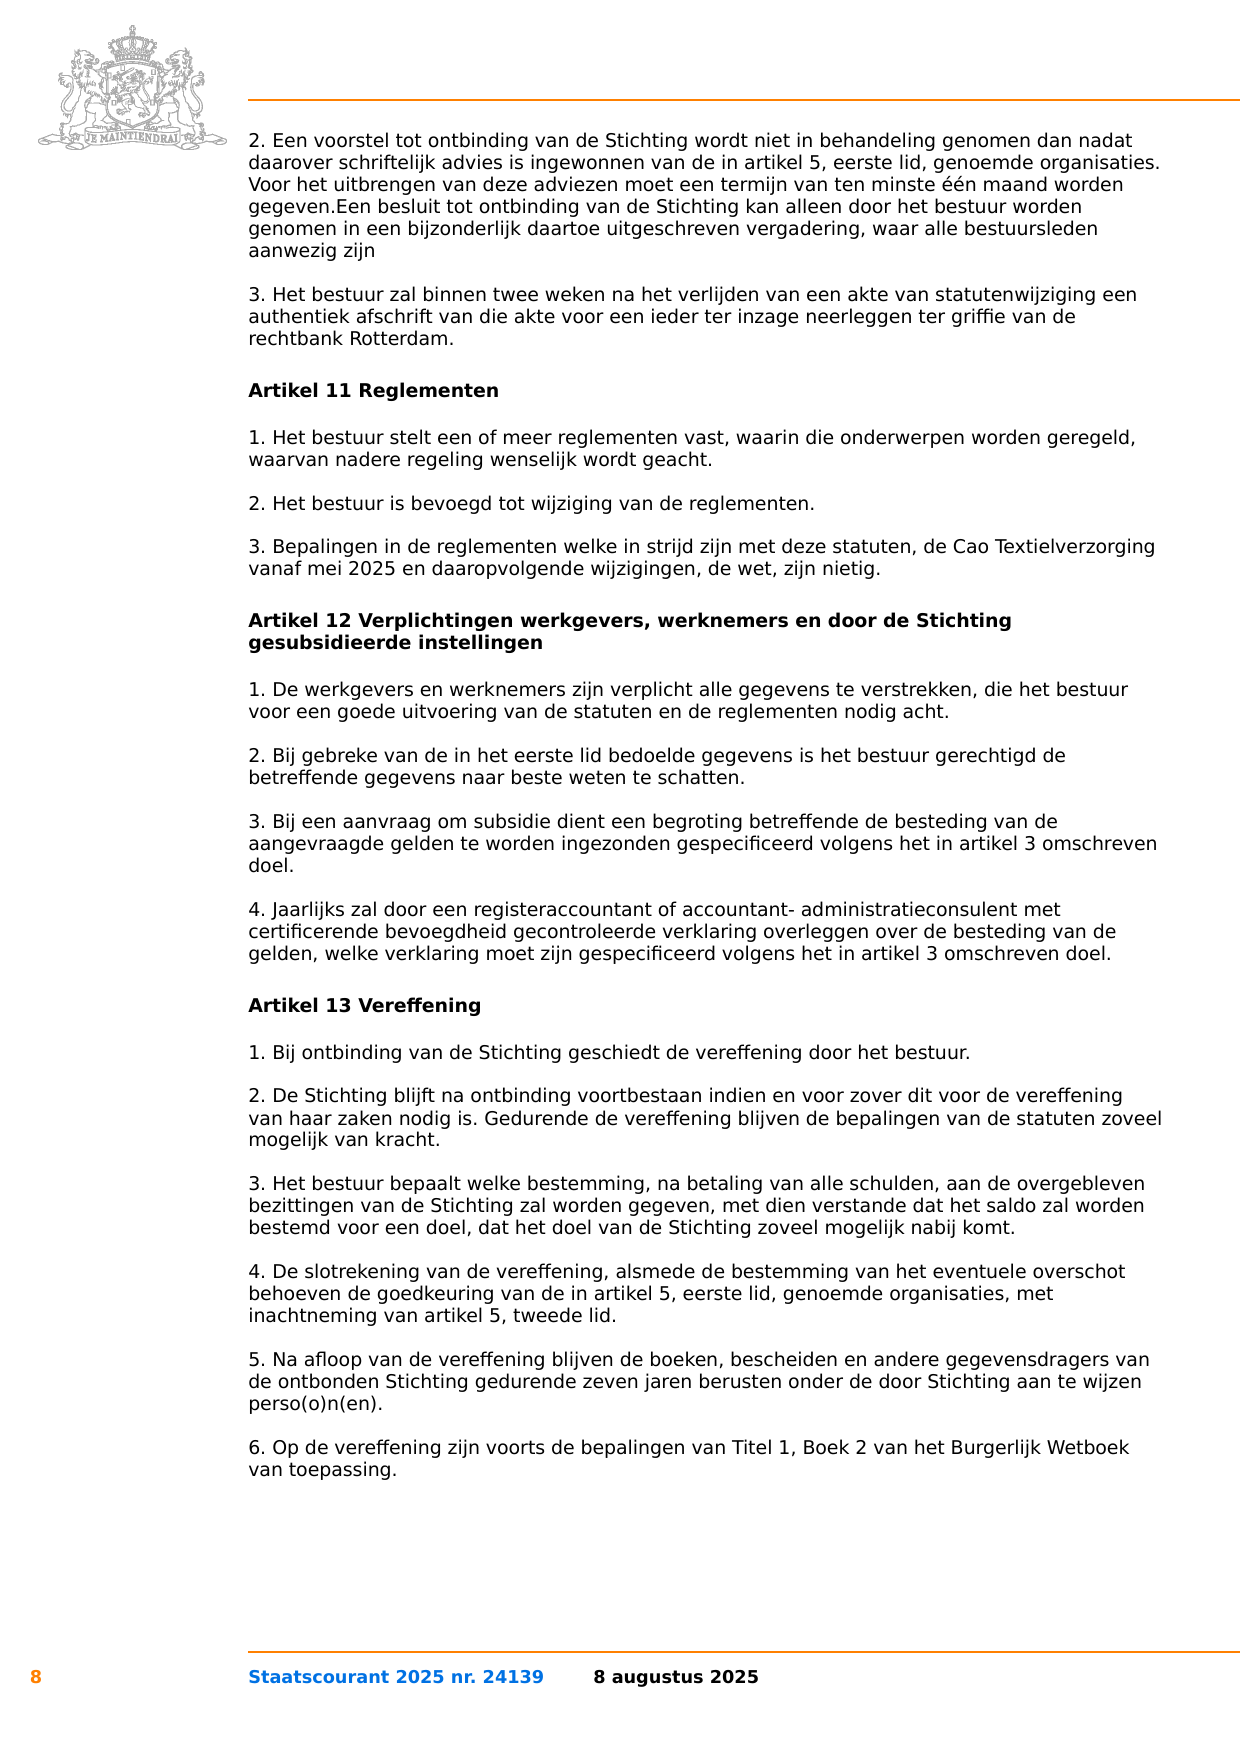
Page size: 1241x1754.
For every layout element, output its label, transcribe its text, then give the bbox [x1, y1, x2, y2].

text 3. Het bestuur bepaalt welke bestemming, na betaling van alle schulden, aan de overgebleven bezittingen van de Stichting zal worden gegeven, met dien verstande dat het saldo zal worden bestemd voor een doel, dat het doel van de Stichting zoveel mogelijk nabij komt. [248, 1173, 1163, 1239]
text 2. Het bestuur is bevoegd tot wijziging van de reglementen. [248, 492, 1163, 514]
subtitle Artikel 12 Verplichtingen werkgevers, werknemers en door de Stichting gesubsidieerde instellingen [248, 610, 1163, 654]
text 6. Op de vereffening zijn voorts de bepalingen van Titel 1, Boek 2 van het Burgerlijk Wetboek van toepassing. [248, 1437, 1163, 1481]
text 2. Een voorstel tot ontbinding van de Stichting wordt niet in behandeling genomen dan nadat daarover schriftelijk advies is ingewonnen van de in artikel 5, eerste lid, genoemde organisaties. Voor het uitbrengen van deze adviezen moet een termijn van ten minste één maand worden gegeven.Een besluit tot ontbinding van de Stichting kan alleen door het bestuur worden genomen in een bijzonderlijk daartoe uitgeschreven vergadering, waar alle bestuursleden aanwezig zijn [248, 130, 1163, 262]
text 5. Na afloop van de vereffening blijven de boeken, bescheiden en andere gegevensdragers van de ontbonden Stichting gedurende zeven jaren berusten onder de door Stichting aan te wijzen perso(o)n(en). [248, 1349, 1163, 1415]
text 3. Bepalingen in de reglementen welke in strijd zijn met deze statuten, de Cao Textielverzorging vanaf mei 2025 en daaropvolgende wijzigingen, de wet, zijn nietig. [248, 536, 1163, 580]
text 2. Bij gebreke van de in het eerste lid bedoelde gegevens is het bestuur gerechtigd de betreffende gegevens naar beste weten te schatten. [248, 745, 1163, 789]
text 1. Bij ontbinding van de Stichting geschiedt de vereffening door het bestuur. [248, 1042, 1163, 1063]
text 3. Het bestuur zal binnen twee weken na het verlijden van een akte van statutenwijziging een authentiek afschrift van die akte voor een ieder ter inzage neerleggen ter griffie van de rechtbank Rotterdam. [248, 284, 1163, 349]
text 4. De slotrekening van de vereffening, alsmede de bestemming van het eventuele overschot behoeven de goedkeuring van de in artikel 5, eerste lid, genoemde organisaties, met inachtneming van artikel 5, tweede lid. [248, 1261, 1163, 1327]
subtitle Artikel 11 Reglementen [248, 379, 1163, 402]
text 1. Het bestuur stelt een of meer reglementen vast, waarin die onderwerpen worden geregeld, waarvan nadere regeling wenselijk wordt geacht. [248, 427, 1163, 471]
text 3. Bij een aanvraag om subsidie dient een begroting betreffende de besteding van de aangevraagde gelden te worden ingezonden gespecificeerd volgens het in artikel 3 omschreven doel. [248, 811, 1163, 877]
text 4. Jaarlijks zal door een registeraccountant of accountant- administratieconsulent met certificerende bevoegdheid gecontroleerde verklaring overleggen over de besteding van de gelden, welke verklaring moet zijn gespecificeerd volgens het in artikel 3 omschreven doel. [248, 899, 1163, 964]
text 2. De Stichting blijft na ontbinding voortbestaan indien en voor zover dit voor de vereffening van haar zaken nodig is. Gedurende de vereffening blijven de bepalingen van de statuten zoveel mogelijk van kracht. [248, 1085, 1163, 1151]
text 1. De werkgevers en werknemers zijn verplicht alle gegevens te verstrekken, die het bestuur voor een goede uitvoering van de statuten en de reglementen nodig acht. [248, 679, 1163, 723]
picture [38, 25, 227, 150]
subtitle Artikel 13 Vereffening [248, 994, 1163, 1017]
